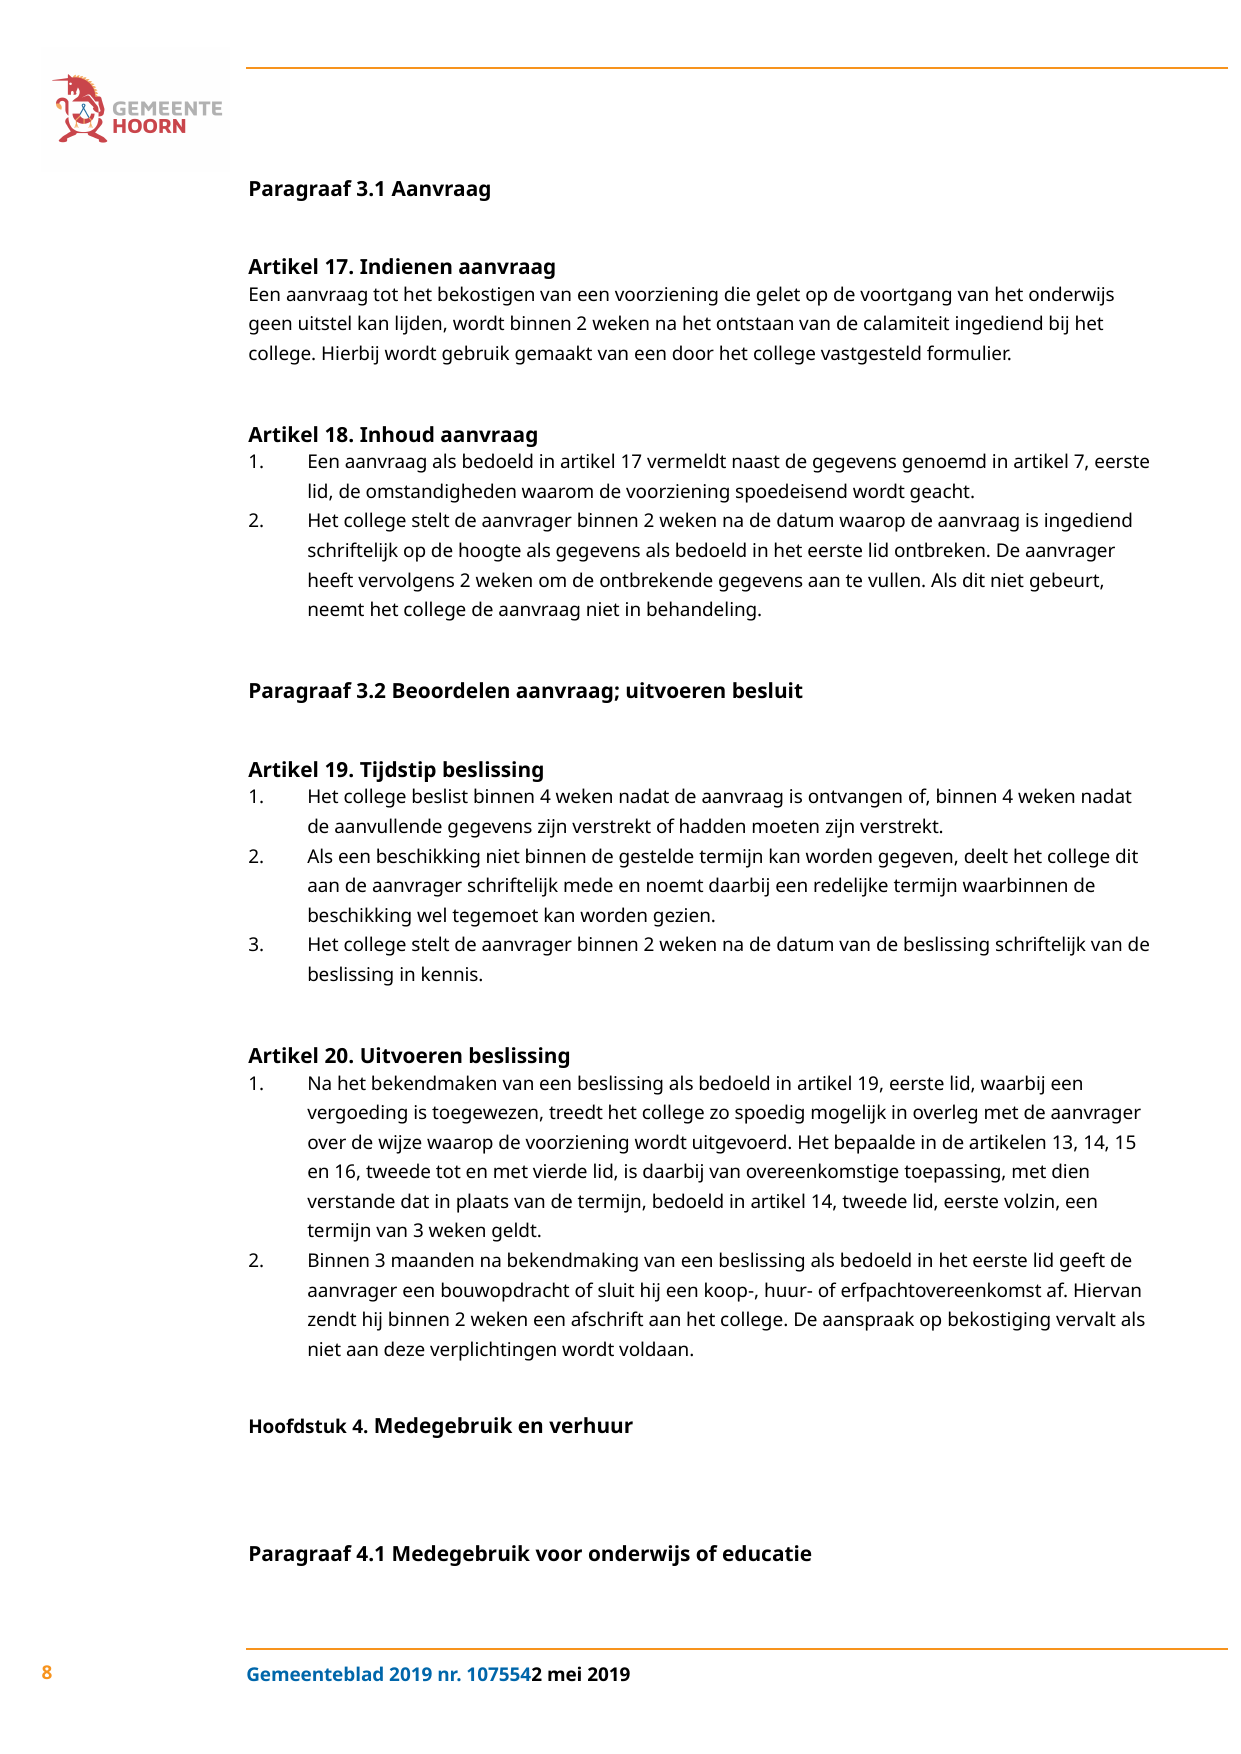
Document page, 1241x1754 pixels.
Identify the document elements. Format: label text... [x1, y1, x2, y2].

list Binnen 3 maanden na bekendmaking van een beslissing als bedoeld in het eerste lid geeft de aanvrager een bouwopdracht of sluit hij een koop-, huur- of erfpachtovereenkomst af. Hiervan zendt hij binnen 2 weken een afschrift aan het college. De aanspraak op bekostiging vervalt als niet aan deze verplichtingen wordt voldaan. [248, 1247, 1152, 1362]
text Artikel 20. Uitvoeren beslissing [248, 1041, 1152, 1070]
list Na het bekendmaken van een beslissing als bedoeld in artikel 19, eerste lid, waarbij een vergoeding is toegewezen, treedt het college zo spoedig mogelijk in overleg met de aanvrager over de wijze waarop de voorziening wordt uitgevoerd. Het bepaalde in de artikelen 13, 14, 15 en 16, tweede tot en met vierde lid, is daarbij van overeenkomstige toepassing, met dien verstande dat in plaats van de termijn, bedoeld in artikel 14, tweede lid, eerste volzin, een termijn van 3 weken geldt. [248, 1070, 1152, 1243]
picture [41, 47, 231, 172]
text Artikel 19. Tijdstip beslissing [248, 755, 1152, 784]
list Een aanvraag als bedoeld in artikel 17 vermeldt naast de gegevens genoemd in artikel 7, eerste lid, de omstandigheden waarom de voorziening spoedeisend wordt geacht. [248, 448, 1152, 504]
text Paragraaf 3.1 Aanvraag [248, 174, 1152, 202]
list Als een beschikking niet binnen de gestelde termijn kan worden gegeven, deelt het college dit aan de aanvrager schriftelijk mede en noemt daarbij een redelijke termijn waarbinnen de beschikking wel tegemoet kan worden gezien. [248, 843, 1152, 928]
list Het college beslist binnen 4 weken nadat de aanvraag is ontvangen of, binnen 4 weken nadat de aanvullende gegevens zijn verstrekt of hadden moeten zijn verstrekt. [248, 784, 1152, 839]
text Artikel 17. Indienen aanvraag [248, 252, 1152, 281]
list Het college stelt de aanvrager binnen 2 weken na de datum waarop de aanvraag is ingediend schriftelijk op de hoogte als gegevens als bedoeld in het eerste lid ontbreken. De aanvrager heeft vervolgens 2 weken om de ontbrekende gegevens aan te vullen. Als dit niet gebeurt, neemt het college de aanvraag niet in behandeling. [248, 508, 1152, 622]
text Een aanvraag tot het bekostigen van een voorziening die gelet op de voortgang van het onderwijs geen uitstel kan lijden, wordt binnen 2 weken na het ontstaan van de calamiteit ingediend bij het college. Hierbij wordt gebruik gemaakt van een door het college vastgesteld formulier. [248, 281, 1152, 366]
text Artikel 18. Inhoud aanvraag [248, 420, 1152, 448]
text Paragraaf 3.2 Beoordelen aanvraag; uitvoeren besluit [248, 676, 1152, 705]
list Het college stelt de aanvrager binnen 2 weken na de datum van de beslissing schriftelijk van de beslissing in kennis. [248, 932, 1152, 987]
text Hoofdstuk 4. Medegebruik en verhuur [248, 1411, 1152, 1439]
text Paragraaf 4.1 Medegebruik voor onderwijs of educatie [248, 1539, 1152, 1568]
